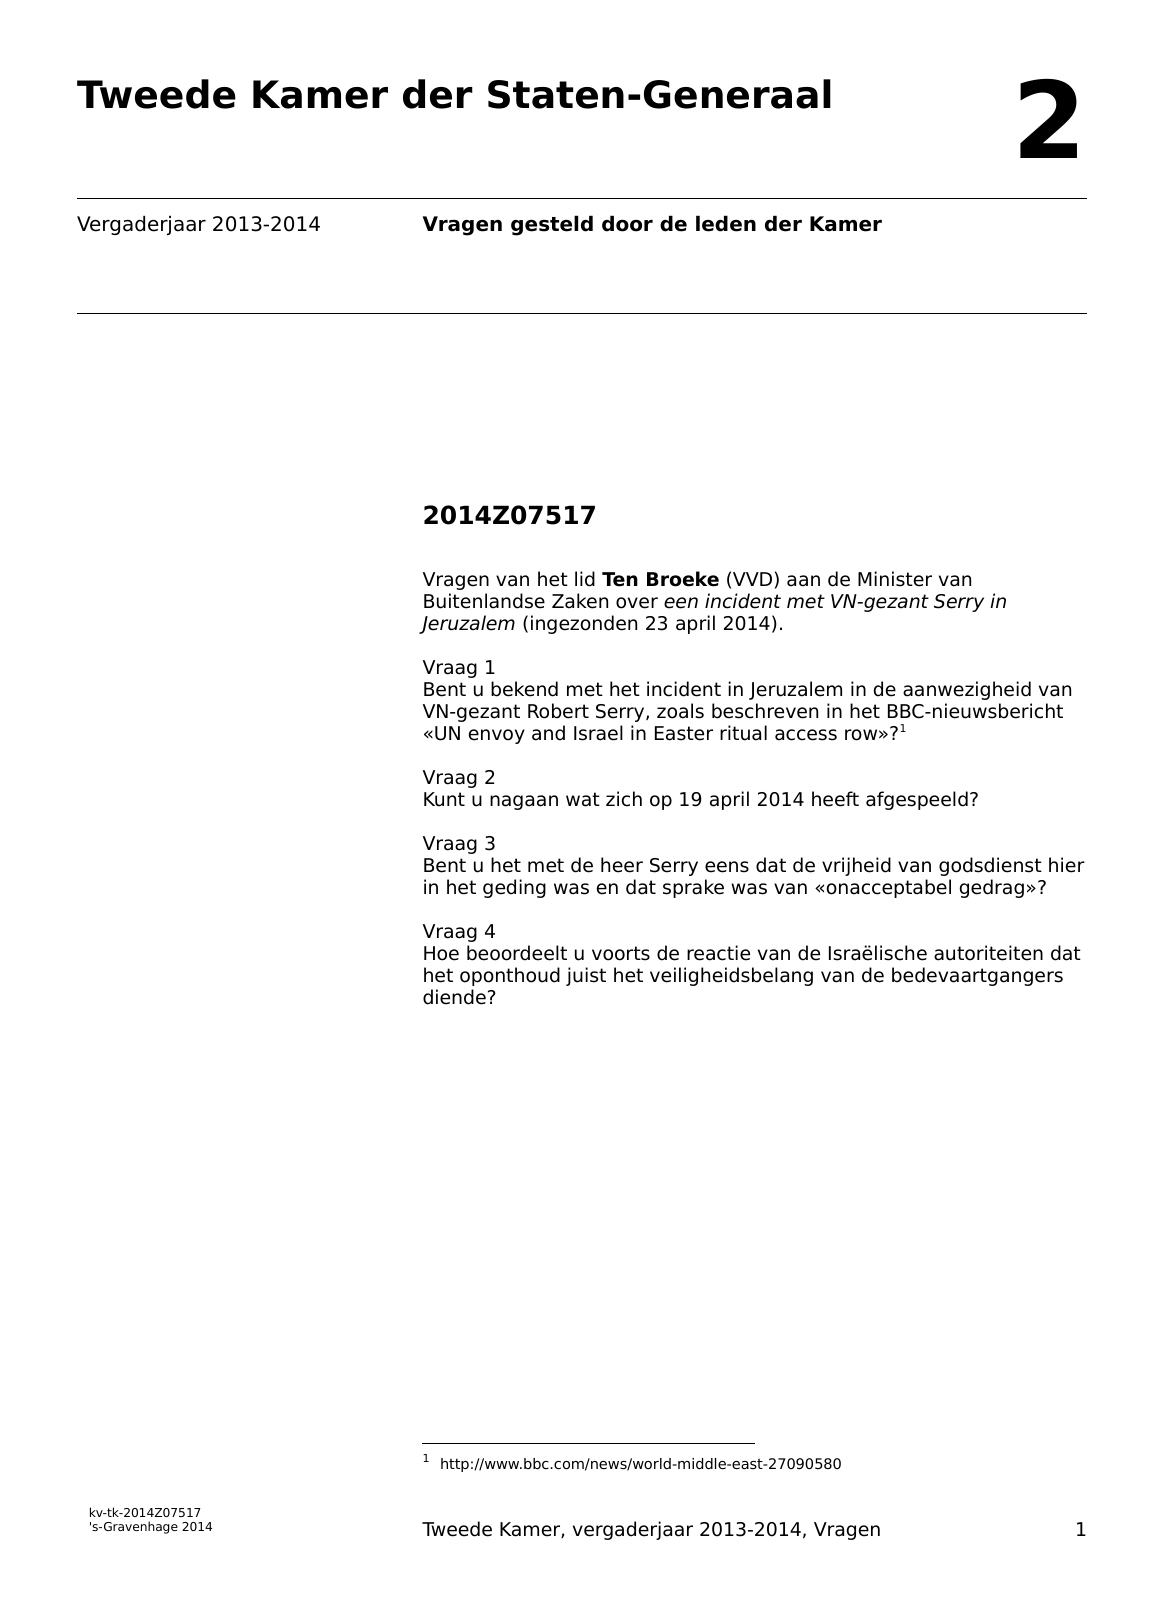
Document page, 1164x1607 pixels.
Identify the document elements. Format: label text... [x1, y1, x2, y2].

text kv-tk-2014Z07517 [88, 1506, 323, 1520]
text Kunt u nagaan wat zich op 19 april 2014 heeft afgespeeld? [422, 789, 1087, 811]
text Hoe beoordeelt u voorts de reactie van de Israëlische autoriteiten dat het oponthoud juist het veiligheidsbelang van de bedevaartgangers diende? [422, 943, 1087, 1009]
text Vragen van het lid Ten Broeke (VVD) aan de Minister van Buitenlandse Zaken over een incident met VN-gezant Serry in Jeruzalem (ingezonden 23 april 2014). [422, 569, 1087, 635]
table_header Tweede Kamer der Staten-Generaal [77, 59, 886, 198]
text Bent u bekend met het incident in Jeruzalem in de aanwezigheid van VN-gezant Robert Serry, zoals beschreven in het BBC-nieuwsbericht «UN envoy and Israel in Easter ritual access row»? [422, 679, 1087, 745]
text Vraag 1 [422, 657, 1087, 679]
text Vraag 4 [422, 921, 1087, 943]
table_cell Vergaderjaar 2013-2014 [77, 199, 422, 313]
text http://www.bbc.com/news/world-middle-east-27090580 [422, 1452, 1087, 1474]
text Bent u het met de heer Serry eens dat de vrijheid van godsdienst hier in het geding was en dat sprake was van «onacceptabel gedrag»? [422, 855, 1087, 899]
table_header 2 [886, 59, 1087, 198]
text Vraag 3 [422, 833, 1087, 855]
table_cell Vragen gesteld door de leden der Kamer [422, 199, 1087, 313]
text Vraag 2 [422, 767, 1087, 789]
text 2014Z07517 [422, 501, 1087, 531]
text 's-Gravenhage 2014 [88, 1520, 323, 1534]
